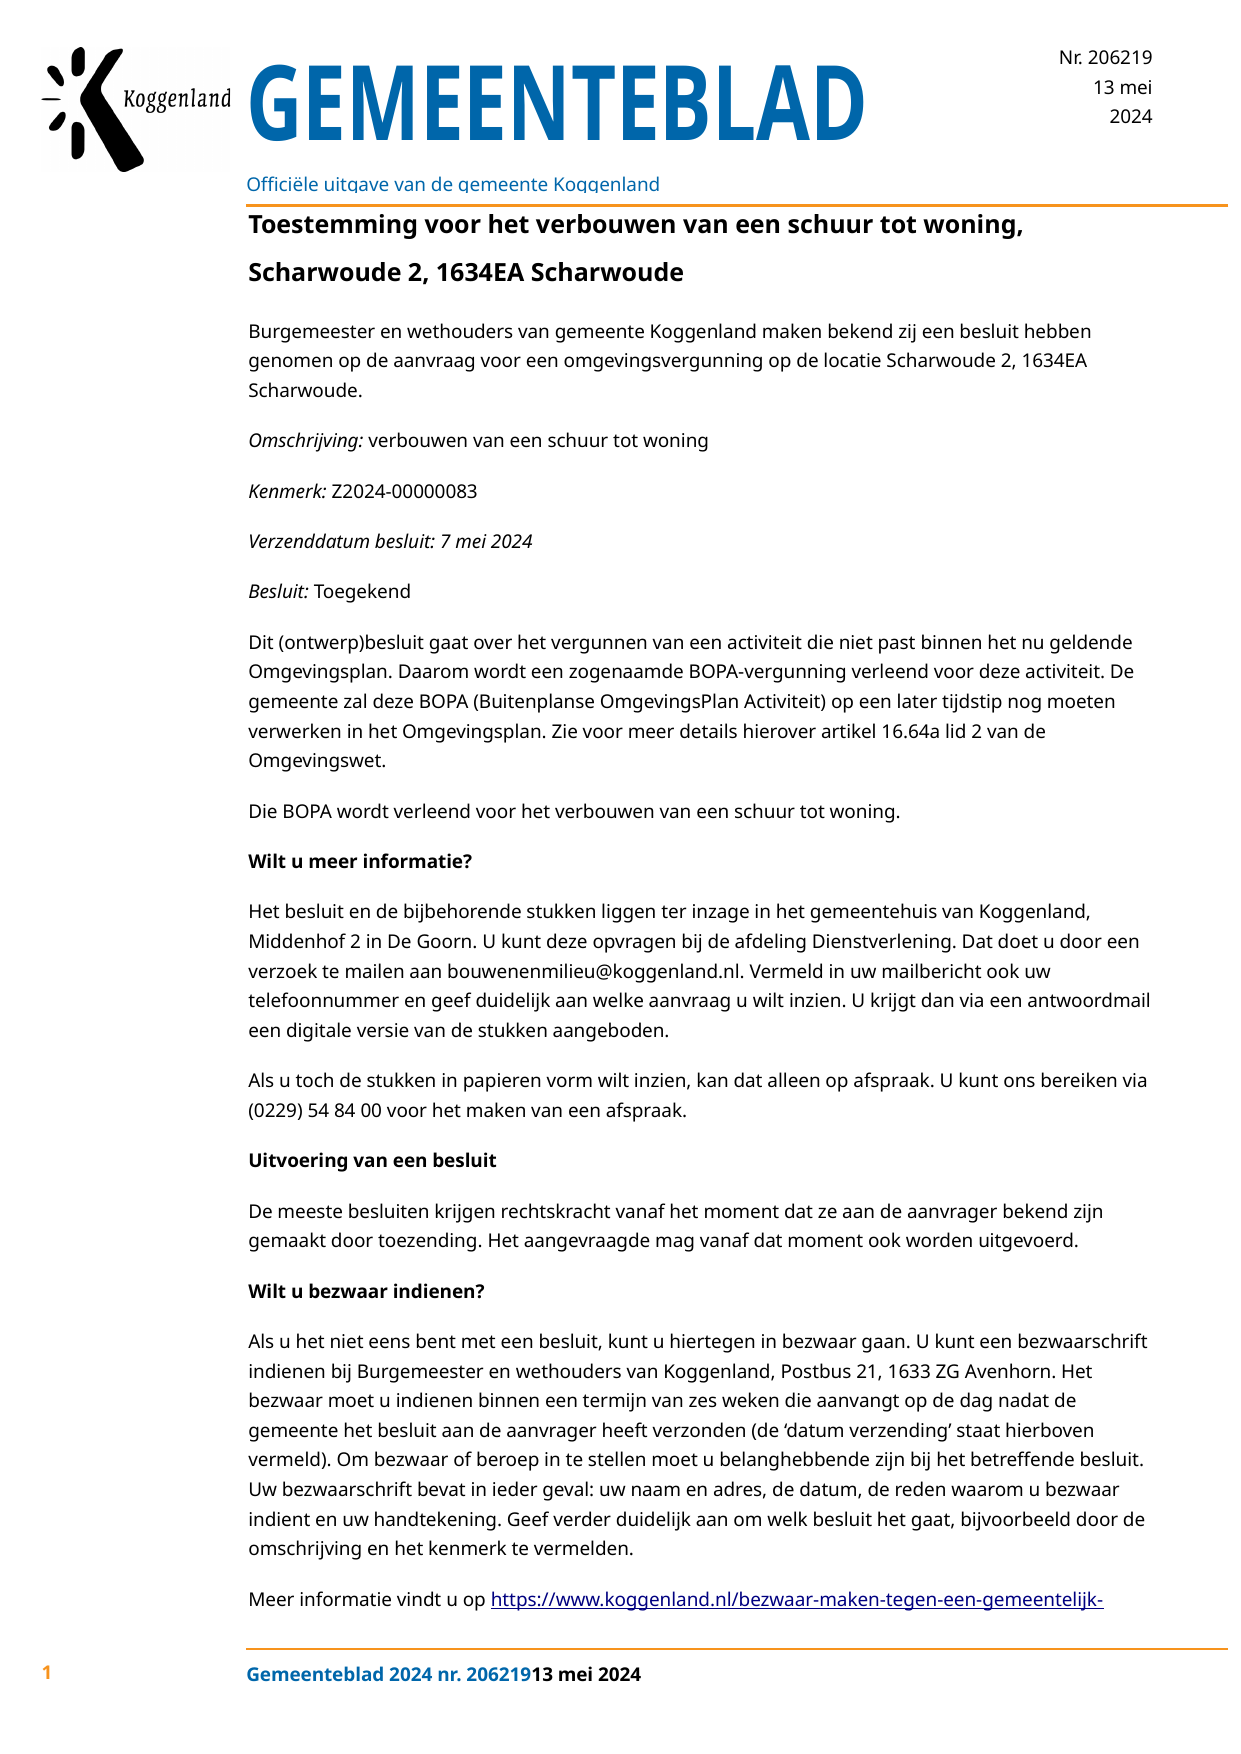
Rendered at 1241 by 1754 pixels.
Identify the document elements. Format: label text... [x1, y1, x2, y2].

text Omschrijving: verbouwen van een schuur tot woning [248, 427, 1152, 453]
text Meer informatie vindt u op https://www.koggenland.nl/bezwaar-maken-tegen-een-gemeentelijk- [248, 1586, 1152, 1612]
text Verzenddatum besluit: 7 mei 2024 [248, 528, 1152, 554]
text Die BOPA wordt verleend voor het verbouwen van een schuur tot woning. [248, 798, 1152, 824]
text Uitvoering van een besluit [248, 1147, 1152, 1173]
text Toestemming voor het verbouwen van een schuur tot woning, Scharwoude 2, 1634EA Scharwoude [248, 207, 1152, 288]
text Wilt u meer informatie? [248, 848, 1152, 874]
text Kenmerk: Z2024-00000083 [248, 478, 1152, 504]
text Burgemeester en wethouders van gemeente Koggenland maken bekend zij een besluit hebben genomen op de aanvraag voor een omgevingsvergunning op de locatie Scharwoude 2, 1634EA Scharwoude. [248, 318, 1152, 403]
text Als u het niet eens bent met een besluit, kunt u hiertegen in bezwaar gaan. U kunt een bezwaarschrift indienen bij Burgemeester en wethouders van Koggenland, Postbus 21, 1633 ZG Avenhorn. Het bezwaar moet u indienen binnen een termijn van zes weken die aanvangt op de dag nadat de gemeente het besluit aan de aanvrager heeft verzonden (de ‘datum verzending’ staat hierboven vermeld). Om bezwaar of beroep in te stellen moet u belanghebbende zijn bij het betreffende besluit. Uw bezwaarschrift bevat in ieder geval: uw naam en adres, de datum, de reden waarom u bezwaar indient en uw handtekening. Geef verder duidelijk aan om welk besluit het gaat, bijvoorbeeld door de omschrijving en het kenmerk te vermelden. [248, 1328, 1152, 1561]
text Als u toch de stukken in papieren vorm wilt inzien, kan dat alleen op afspraak. U kunt ons bereiken via (0229) 54 84 00 voor het maken van een afspraak. [248, 1067, 1152, 1123]
picture [41, 47, 231, 172]
text Wilt u bezwaar indienen? [248, 1278, 1152, 1304]
text Dit (ontwerp)besluit gaat over het vergunnen van een activiteit die niet past binnen het nu geldende Omgevingsplan. Daarom wordt een zogenaamde BOPA-vergunning verleend voor deze activiteit. De gemeente zal deze BOPA (Buitenplanse OmgevingsPlan Activiteit) op een later tijdstip nog moeten verwerken in het Omgevingsplan. Zie voor meer details hierover artikel 16.64a lid 2 van de Omgevingswet. [248, 629, 1152, 773]
text Het besluit en de bijbehorende stukken liggen ter inzage in het gemeentehuis van Koggenland, Middenhof 2 in De Goorn. U kunt deze opvragen bij de afdeling Dienstverlening. Dat doet u door een verzoek te mailen aan bouwenenmilieu@koggenland.nl. Vermeld in uw mailbericht ook uw telefoonnummer en geef duidelijk aan welke aanvraag u wilt inzien. U krijgt dan via een antwoordmail een digitale versie van de stukken aangeboden. [248, 899, 1152, 1043]
text De meeste besluiten krijgen rechtskracht vanaf het moment dat ze aan de aanvrager bekend zijn gemaakt door toezending. Het aangevraagde mag vanaf dat moment ook worden uitgevoerd. [248, 1198, 1152, 1253]
text Besluit: Toegekend [248, 579, 1152, 604]
